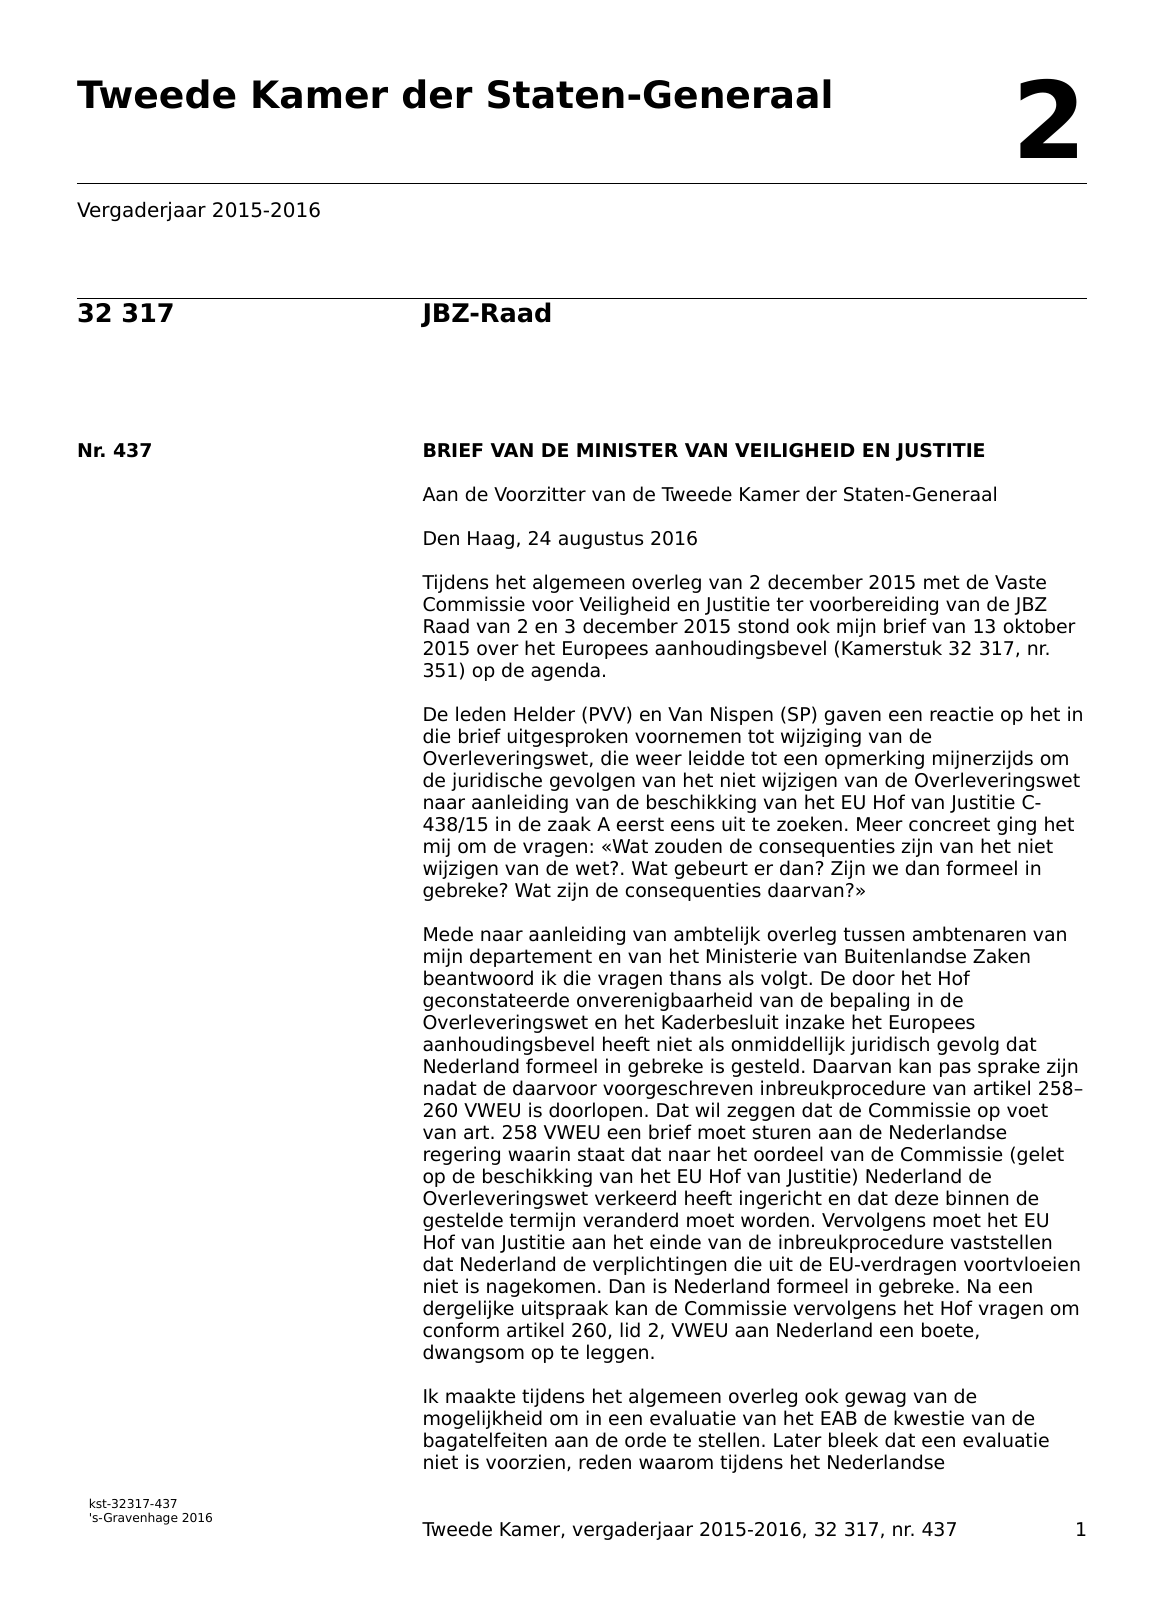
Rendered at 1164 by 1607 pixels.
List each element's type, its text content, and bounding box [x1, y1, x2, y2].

table_header 2 [886, 59, 1087, 183]
subtitle 32 317 JBZ-Raad [77, 299, 1087, 329]
text kst-32317-437 [88, 1497, 323, 1511]
table_cell Vergaderjaar 2015-2016 [77, 184, 1087, 298]
table_header Tweede Kamer der Staten-Generaal [77, 59, 886, 183]
subtitle Nr. 437 BRIEF VAN DE MINISTER VAN VEILIGHEID EN JUSTITIE [77, 440, 1087, 462]
text Ik maakte tijdens het algemeen overleg ook gewag van de mogelijkheid om in een evaluatie van het EAB de kwestie van de bagatelfeiten aan de orde te stellen. Later bleek dat een evaluatie niet is voorzien, reden waarom tijdens het Nederlandse [422, 1386, 1087, 1474]
text Mede naar aanleiding van ambtelijk overleg tussen ambtenaren van mijn departement en van het Ministerie van Buitenlandse Zaken beantwoord ik die vragen thans als volgt. De door het Hof geconstateerde onverenigbaarheid van de bepaling in de Overleveringswet en het Kaderbesluit inzake het Europees aanhoudingsbevel heeft niet als onmiddellijk juridisch gevolg dat Nederland formeel in gebreke is gesteld. Daarvan kan pas sprake zijn nadat de daarvoor voorgeschreven inbreukprocedure van artikel 258–260 VWEU is doorlopen. Dat wil zeggen dat de Commissie op voet van art. 258 VWEU een brief moet sturen aan de Nederlandse regering waarin staat dat naar het oordeel van de Commissie (gelet op de beschikking van het EU Hof van Justitie) Nederland de Overleveringswet verkeerd heeft ingericht en dat deze binnen de gestelde termijn veranderd moet worden. Vervolgens moet het EU Hof van Justitie aan het einde van de inbreukprocedure vaststellen dat Nederland de verplichtingen die uit de EU-verdragen voortvloeien niet is nagekomen. Dan is Nederland formeel in gebreke. Na een dergelijke uitspraak kan de Commissie vervolgens het Hof vragen om conform artikel 260, lid 2, VWEU aan Nederland een boete, dwangsom op te leggen. [422, 924, 1087, 1364]
text Aan de Voorzitter van de Tweede Kamer der Staten-Generaal [422, 484, 1087, 506]
text Den Haag, 24 augustus 2016 [422, 528, 1087, 550]
text 's-Gravenhage 2016 [88, 1511, 323, 1525]
text De leden Helder (PVV) en Van Nispen (SP) gaven een reactie op het in die brief uitgesproken voornemen tot wijziging van de Overleveringswet, die weer leidde tot een opmerking mijnerzijds om de juridische gevolgen van het niet wijzigen van de Overleveringswet naar aanleiding van de beschikking van het EU Hof van Justitie C-438/15 in de zaak A eerst eens uit te zoeken. Meer concreet ging het mij om de vragen: «Wat zouden de consequenties zijn van het niet wijzigen van de wet?. Wat gebeurt er dan? Zijn we dan formeel in gebreke? Wat zijn de consequenties daarvan?» [422, 704, 1087, 902]
text Tijdens het algemeen overleg van 2 december 2015 met de Vaste Commissie voor Veiligheid en Justitie ter voorbereiding van de JBZ Raad van 2 en 3 december 2015 stond ook mijn brief van 13 oktober 2015 over het Europees aanhoudingsbevel (Kamerstuk 32 317, nr. 351) op de agenda. [422, 572, 1087, 682]
